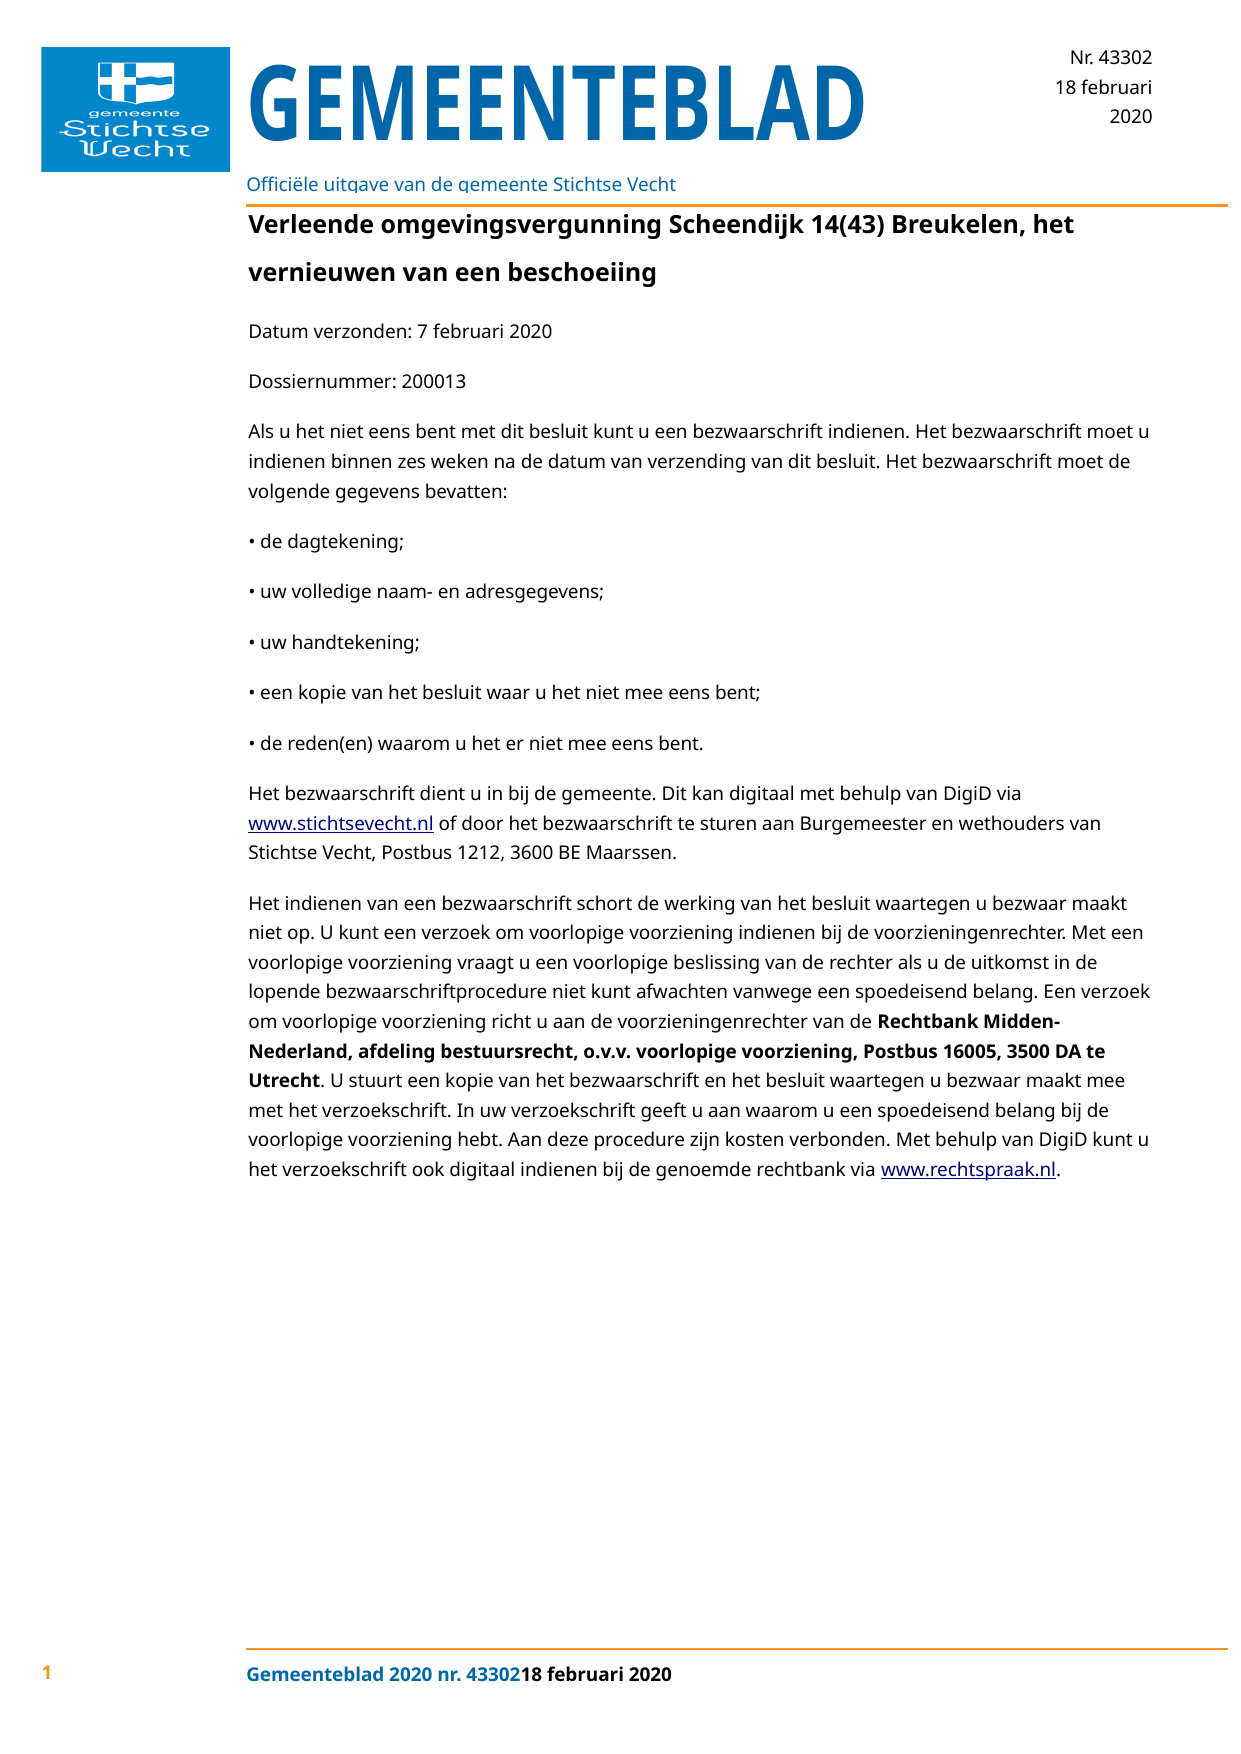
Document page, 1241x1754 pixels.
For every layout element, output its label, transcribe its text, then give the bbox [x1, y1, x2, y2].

text Datum verzonden: 7 februari 2020 [248, 318, 1152, 344]
text • uw volledige naam- en adresgegevens; [248, 579, 1152, 604]
picture [99, 63, 135, 101]
text • een kopie van het besluit waar u het niet mee eens bent; [248, 679, 1152, 705]
picture [137, 63, 174, 103]
text Het indienen van een bezwaarschrift schort de werking van het besluit waartegen u bezwaar maakt niet op. U kunt een verzoek om voorlopige voorziening indienen bij de voorzieningenrechter. Met een voorlopige voorziening vraagt u een voorlopige beslissing van de rechter als u de uitkomst in de lopende bezwaarschriftprocedure niet kunt afwachten vanwege een spoedeisend belang. Een verzoek om voorlopige voorziening richt u aan de voorzieningenrechter van de Rechtbank Midden-Nederland, afdeling bestuursrecht, o.v.v. voorlopige voorziening, Postbus 16005, 3500 DA te Utrecht. U stuurt een kopie van het bezwaarschrift en het besluit waartegen u bezwaar maakt mee met het verzoekschrift. In uw verzoekschrift geeft u aan waarom u een spoedeisend belang bij de voorlopige voorziening hebt. Aan deze procedure zijn kosten verbonden. Met behulp van DigiD kunt u het verzoekschrift ook digitaal indienen bij de genoemde rechtbank via www.rechtspraak.nl. [248, 890, 1152, 1182]
text Als u het niet eens bent met dit besluit kunt u een bezwaarschrift indienen. Het bezwaarschrift moet u indienen binnen zes weken na de datum van verzending van dit besluit. Het bezwaarschrift moet de volgende gegevens bevatten: [248, 419, 1152, 504]
text • de dagtekening; [248, 528, 1152, 554]
text Dossiernummer: 200013 [248, 368, 1152, 394]
text • de reden(en) waarom u het er niet mee eens bent. [248, 730, 1152, 756]
text Het bezwaarschrift dient u in bij de gemeente. Dit kan digitaal met behulp van DigiD via www.stichtsevecht.nl of door het bezwaarschrift te sturen aan Burgemeester en wethouders van Stichtse Vecht, Postbus 1212, 3600 BE Maarssen. [248, 780, 1152, 865]
text • uw handtekening; [248, 629, 1152, 655]
text Verleende omgevingsvergunning Scheendijk 14(43) Breukelen, het vernieuwen van een beschoeiing [248, 207, 1152, 288]
